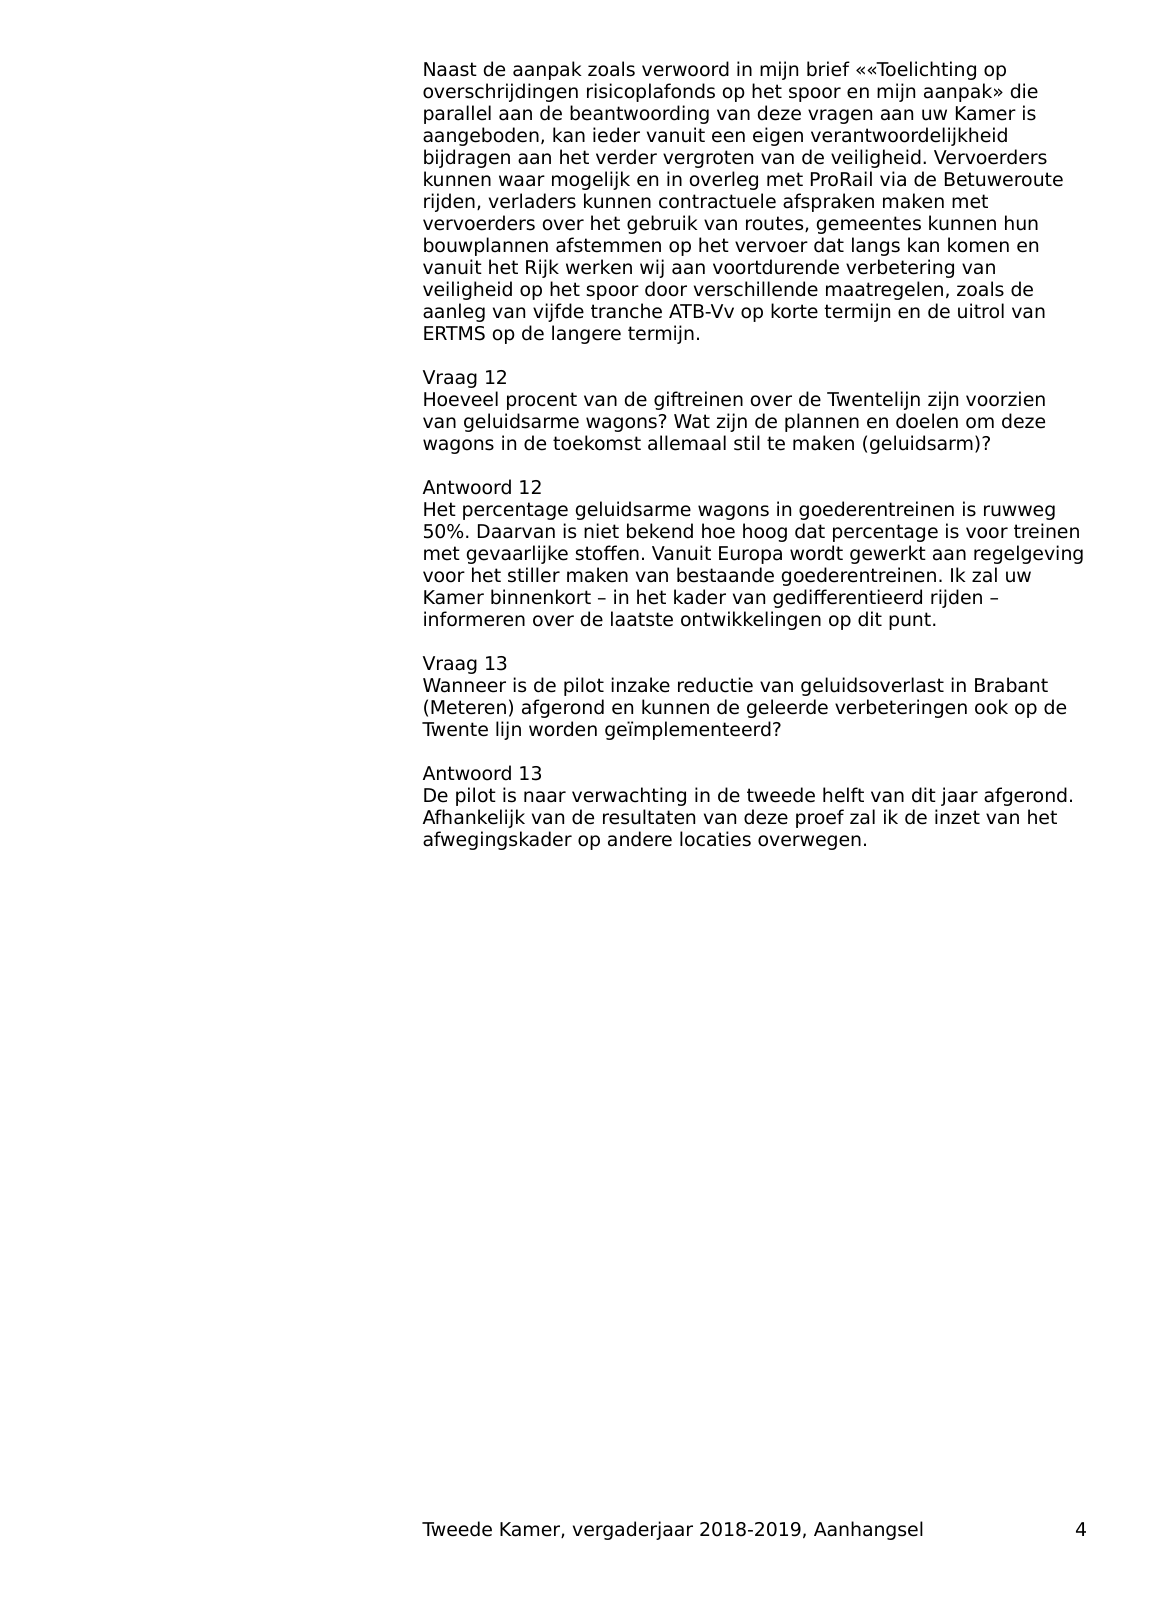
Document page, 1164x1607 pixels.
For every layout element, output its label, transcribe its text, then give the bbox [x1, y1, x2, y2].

text Antwoord 12 [422, 477, 1087, 499]
text Naast de aanpak zoals verwoord in mijn brief ««Toelichting op overschrijdingen risicoplafonds op het spoor en mijn aanpak» die parallel aan de beantwoording van deze vragen aan uw Kamer is aangeboden, kan ieder vanuit een eigen verantwoordelijkheid bijdragen aan het verder vergroten van de veiligheid. Vervoerders kunnen waar mogelijk en in overleg met ProRail via de Betuweroute rijden, verladers kunnen contractuele afspraken maken met vervoerders over het gebruik van routes, gemeentes kunnen hun bouwplannen afstemmen op het vervoer dat langs kan komen en vanuit het Rijk werken wij aan voortdurende verbetering van veiligheid op het spoor door verschillende maatregelen, zoals de aanleg van vijfde tranche ATB-Vv op korte termijn en de uitrol van ERTMS op de langere termijn. [422, 59, 1087, 345]
text Het percentage geluidsarme wagons in goederentreinen is ruwweg 50%. Daarvan is niet bekend hoe hoog dat percentage is voor treinen met gevaarlijke stoffen. Vanuit Europa wordt gewerkt aan regelgeving voor het stiller maken van bestaande goederentreinen. Ik zal uw Kamer binnenkort – in het kader van gedifferentieerd rijden – informeren over de laatste ontwikkelingen op dit punt. [422, 499, 1087, 631]
text Antwoord 13 [422, 763, 1087, 785]
text Hoeveel procent van de giftreinen over de Twentelijn zijn voorzien van geluidsarme wagons? Wat zijn de plannen en doelen om deze wagons in de toekomst allemaal stil te maken (geluidsarm)? [422, 389, 1087, 455]
text Vraag 12 [422, 367, 1087, 389]
text Vraag 13 [422, 653, 1087, 675]
text De pilot is naar verwachting in de tweede helft van dit jaar afgerond. Afhankelijk van de resultaten van deze proef zal ik de inzet van het afwegingskader op andere locaties overwegen. [422, 785, 1087, 851]
text Wanneer is de pilot inzake reductie van geluidsoverlast in Brabant (Meteren) afgerond en kunnen de geleerde verbeteringen ook op de Twente lijn worden geïmplementeerd? [422, 675, 1087, 741]
